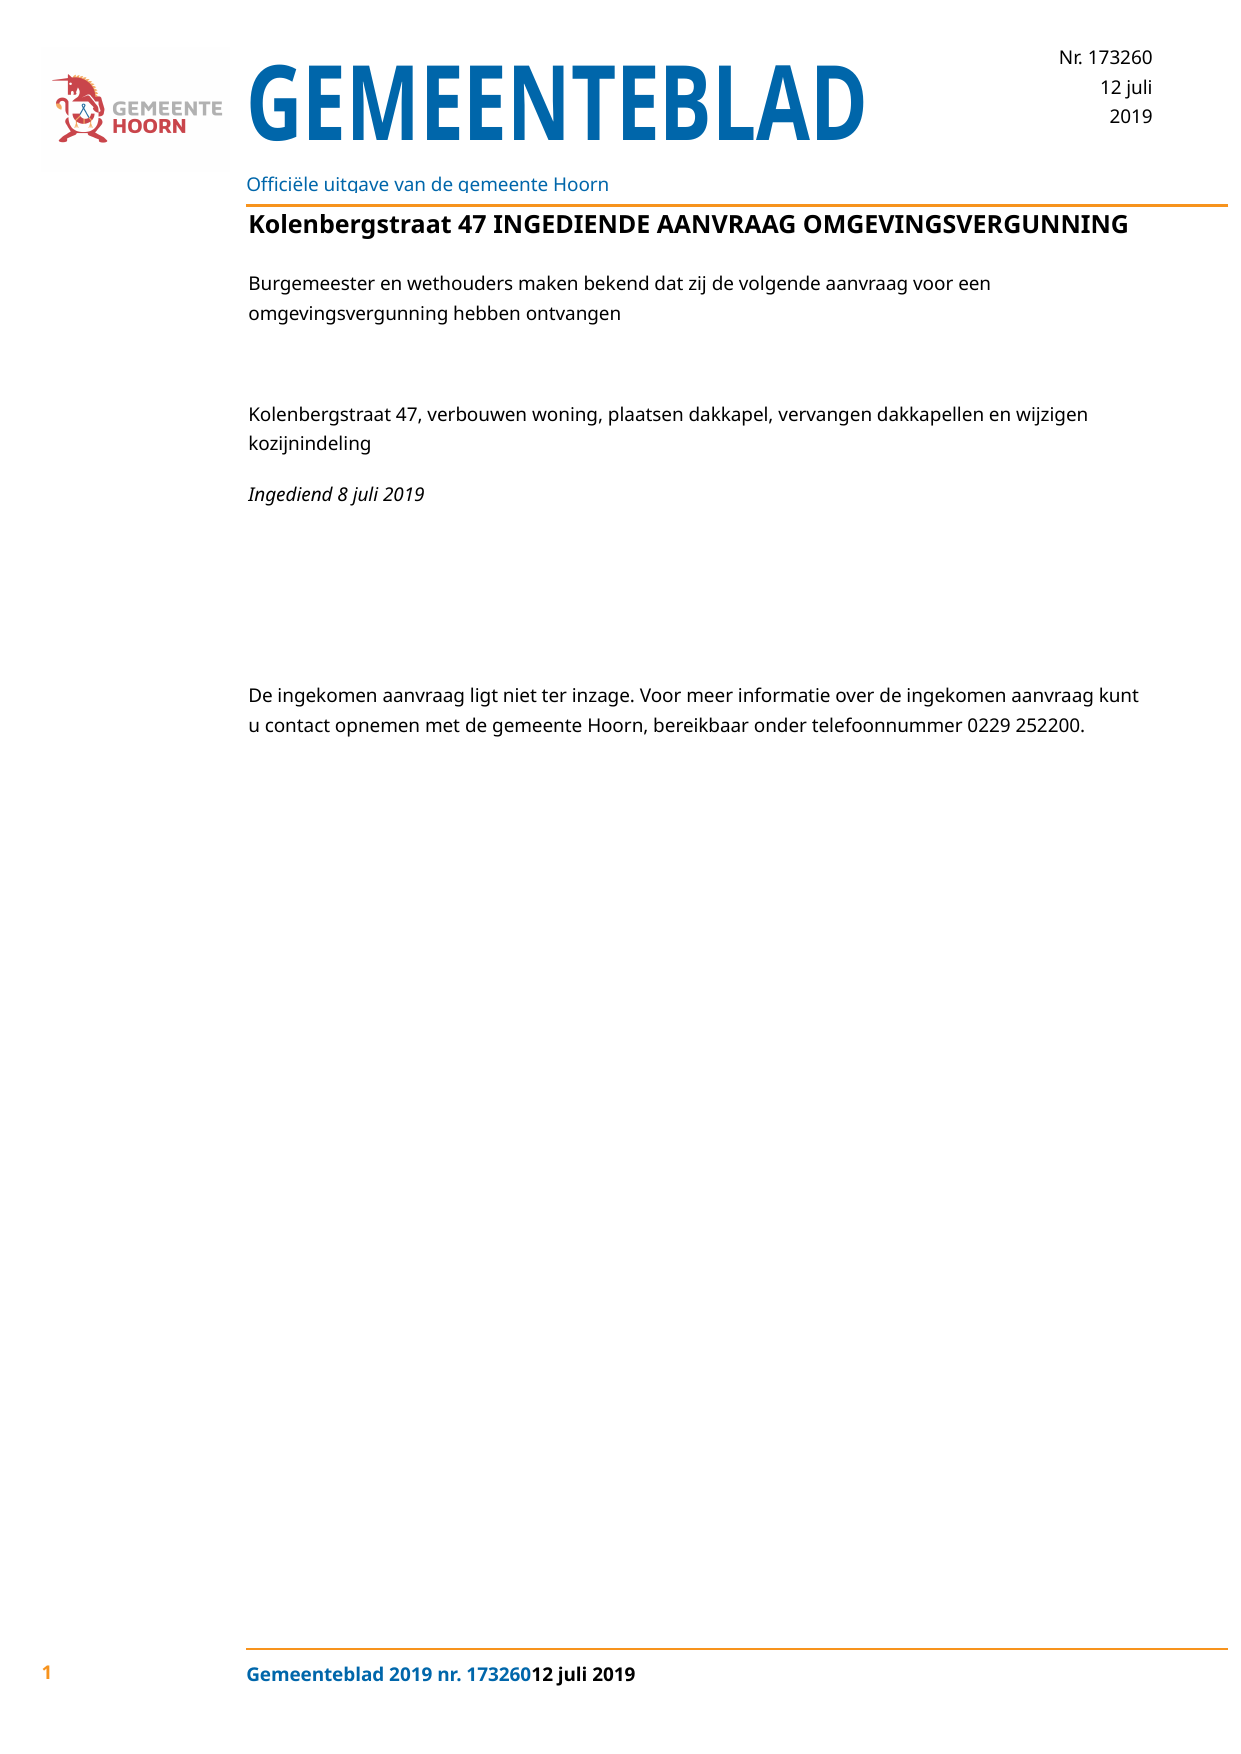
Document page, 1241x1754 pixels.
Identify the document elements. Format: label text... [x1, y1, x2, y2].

text Kolenbergstraat 47, verbouwen woning, plaatsen dakkapel, vervangen dakkapellen en wijzigen kozijnindeling [248, 401, 1152, 456]
picture [41, 47, 231, 172]
text Ingediend 8 juli 2019 [248, 481, 1152, 506]
text Kolenbergstraat 47 INGEDIENDE AANVRAAG OMGEVINGSVERGUNNING [248, 207, 1152, 241]
text Burgemeester en wethouders maken bekend dat zij de volgende aanvraag voor een omgevingsvergunning hebben ontvangen [248, 270, 1152, 326]
text De ingekomen aanvraag ligt niet ter inzage. Voor meer informatie over de ingekomen aanvraag kunt u contact opnemen met de gemeente Hoorn, bereikbaar onder telefoonnummer 0229 252200. [248, 682, 1152, 738]
